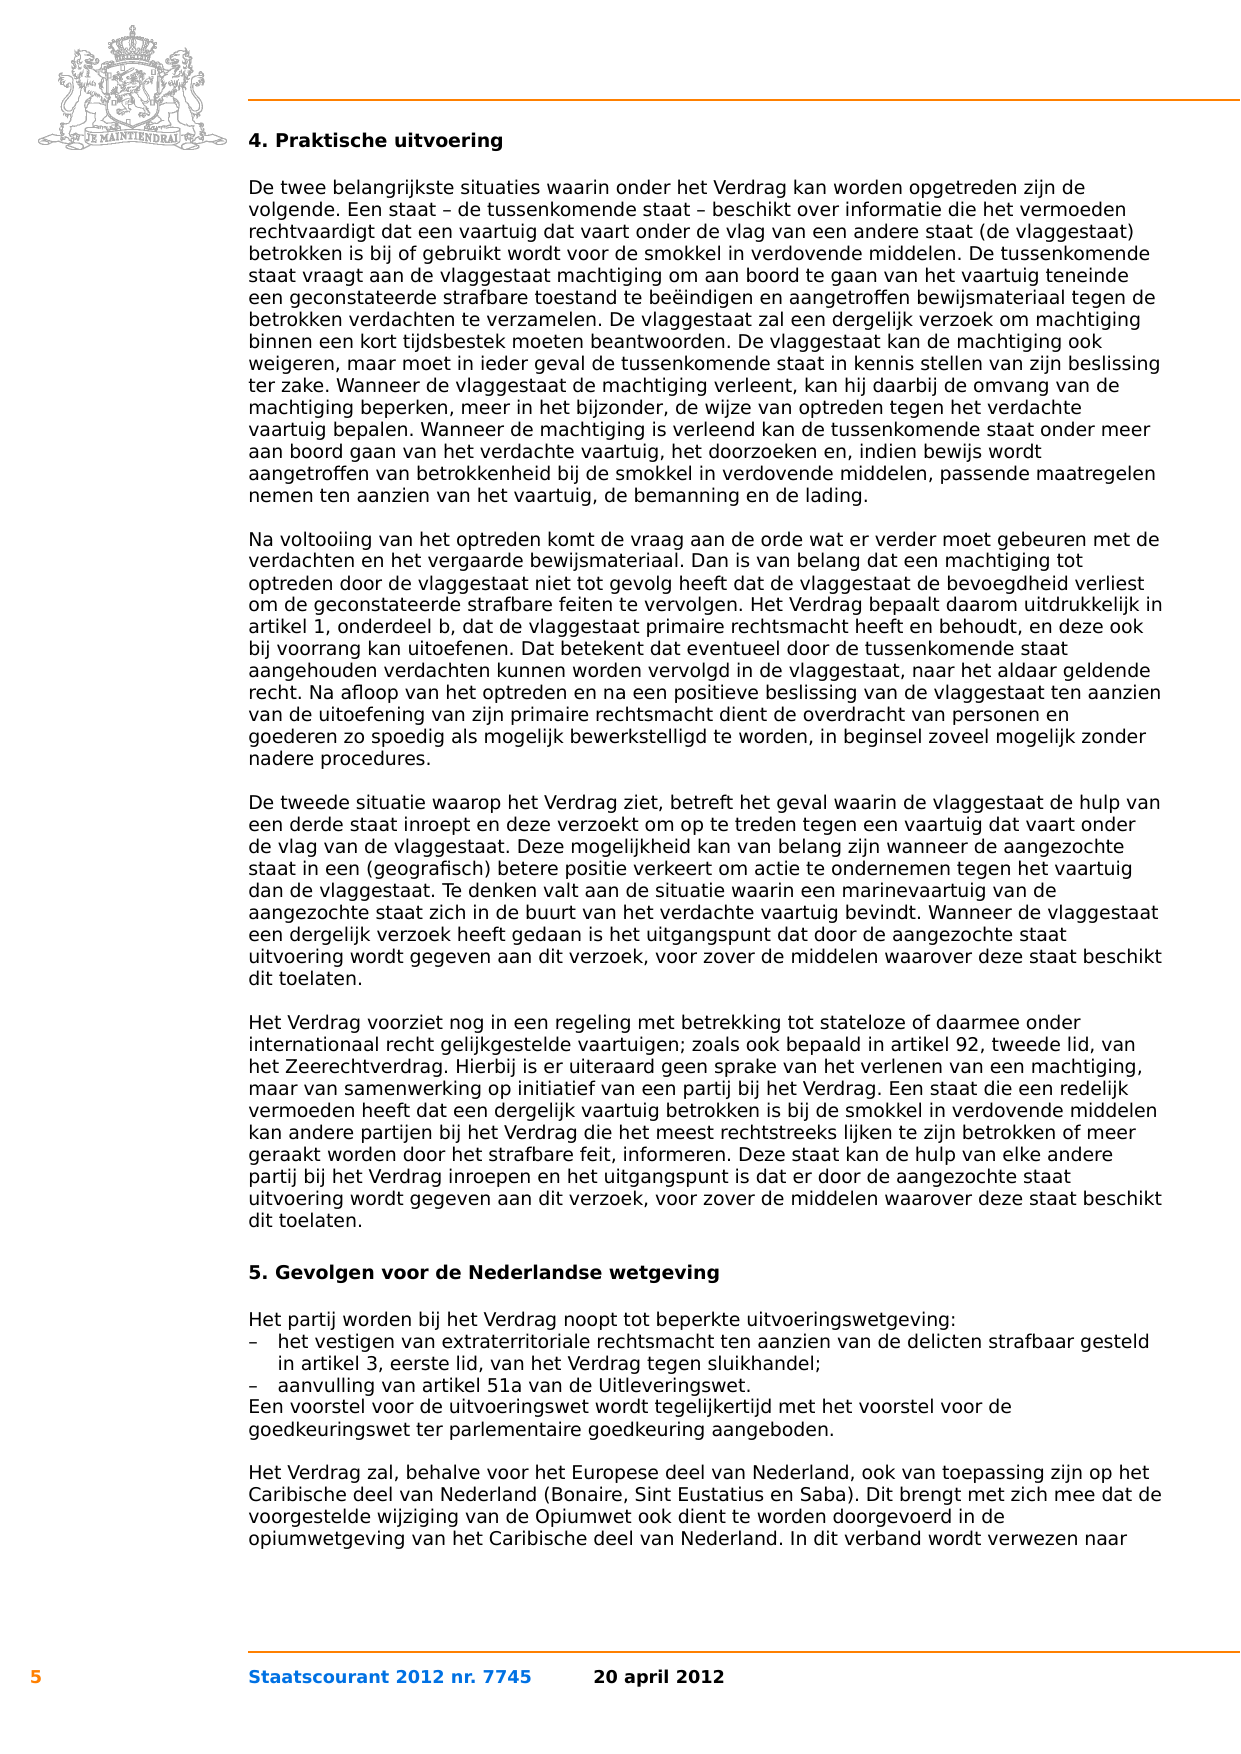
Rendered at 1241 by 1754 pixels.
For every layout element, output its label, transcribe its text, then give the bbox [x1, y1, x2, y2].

text Het partij worden bij het Verdrag noopt tot beperkte uitvoeringswetgeving: [248, 1308, 1163, 1331]
subtitle 5. Gevolgen voor de Nederlandse wetgeving [248, 1262, 1163, 1283]
text Het Verdrag voorziet nog in een regeling met betrekking tot stateloze of daarmee onder internationaal recht gelijkgestelde vaartuigen; zoals ook bepaald in artikel 92, tweede lid, van het Zeerechtverdrag. Hierbij is er uiteraard geen sprake van het verlenen van een machtiging, maar van samenwerking op initiatief van een partij bij het Verdrag. Een staat die een redelijk vermoeden heeft dat een dergelijk vaartuig betrokken is bij de smokkel in verdovende middelen kan andere partijen bij het Verdrag die het meest rechtstreeks lijken te zijn betrokken of meer geraakt worden door het strafbare feit, informeren. Deze staat kan de hulp van elke andere partij bij het Verdrag inroepen en het uitgangspunt is dat er door de aangezochte staat uitvoering wordt gegeven aan dit verzoek, voor zover de middelen waarover deze staat beschikt dit toelaten. [248, 1012, 1163, 1232]
picture [38, 25, 227, 150]
text De twee belangrijkste situaties waarin onder het Verdrag kan worden opgetreden zijn de volgende. Een staat – de tussenkomende staat – beschikt over informatie die het vermoeden rechtvaardigt dat een vaartuig dat vaart onder de vlag van een andere staat (de vlaggestaat) betrokken is bij of gebruikt wordt voor de smokkel in verdovende middelen. De tussenkomende staat vraagt aan de vlaggestaat machtiging om aan boord te gaan van het vaartuig teneinde een geconstateerde strafbare toestand te beëindigen en aangetroffen bewijsmateriaal tegen de betrokken verdachten te verzamelen. De vlaggestaat zal een dergelijk verzoek om machtiging binnen een kort tijdsbestek moeten beantwoorden. De vlaggestaat kan de machtiging ook weigeren, maar moet in ieder geval de tussenkomende staat in kennis stellen van zijn beslissing ter zake. Wanneer de vlaggestaat de machtiging verleent, kan hij daarbij de omvang van de machtiging beperken, meer in het bijzonder, de wijze van optreden tegen het verdachte vaartuig bepalen. Wanneer de machtiging is verleend kan de tussenkomende staat onder meer aan boord gaan van het verdachte vaartuig, het doorzoeken en, indien bewijs wordt aangetroffen van betrokkenheid bij de smokkel in verdovende middelen, passende maatregelen nemen ten aanzien van het vaartuig, de bemanning en de lading. [248, 177, 1163, 507]
text Na voltooiing van het optreden komt de vraag aan de orde wat er verder moet gebeuren met de verdachten en het vergaarde bewijsmateriaal. Dan is van belang dat een machtiging tot optreden door de vlaggestaat niet tot gevolg heeft dat de vlaggestaat de bevoegdheid verliest om de geconstateerde strafbare feiten te vervolgen. Het Verdrag bepaalt daarom uitdrukkelijk in artikel 1, onderdeel b, dat de vlaggestaat primaire rechtsmacht heeft en behoudt, en deze ook bij voorrang kan uitoefenen. Dat betekent dat eventueel door de tussenkomende staat aangehouden verdachten kunnen worden vervolgd in de vlaggestaat, naar het aldaar geldende recht. Na afloop van het optreden en na een positieve beslissing van de vlaggestaat ten aanzien van de uitoefening van zijn primaire rechtsmacht dient de overdracht van personen en goederen zo spoedig als mogelijk bewerkstelligd te worden, in beginsel zoveel mogelijk zonder nadere procedures. [248, 528, 1163, 770]
text Een voorstel voor de uitvoeringswet wordt tegelijkertijd met het voorstel voor de goedkeuringswet ter parlementaire goedkeuring aangeboden. [248, 1396, 1163, 1440]
text – het vestigen van extraterritoriale rechtsmacht ten aanzien van de delicten strafbaar gesteld in artikel 3, eerste lid, van het Verdrag tegen sluikhandel; [248, 1331, 1163, 1374]
text Het Verdrag zal, behalve voor het Europese deel van Nederland, ook van toepassing zijn op het Caribische deel van Nederland (Bonaire, Sint Eustatius en Saba). Dit brengt met zich mee dat de voorgestelde wijziging van de Opiumwet ook dient te worden doorgevoerd in de opiumwetgeving van het Caribische deel van Nederland. In dit verband wordt verwezen naar [248, 1462, 1163, 1550]
text De tweede situatie waarop het Verdrag ziet, betreft het geval waarin de vlaggestaat de hulp van een derde staat inroept en deze verzoekt om op te treden tegen een vaartuig dat vaart onder de vlag van de vlaggestaat. Deze mogelijkheid kan van belang zijn wanneer de aangezochte staat in een (geografisch) betere positie verkeert om actie te ondernemen tegen het vaartuig dan de vlaggestaat. Te denken valt aan de situatie waarin een marinevaartuig van de aangezochte staat zich in de buurt van het verdachte vaartuig bevindt. Wanneer de vlaggestaat een dergelijk verzoek heeft gedaan is het uitgangspunt dat door de aangezochte staat uitvoering wordt gegeven aan dit verzoek, voor zover de middelen waarover deze staat beschikt dit toelaten. [248, 792, 1163, 990]
subtitle 4. Praktische uitvoering [248, 130, 1163, 152]
text – aanvulling van artikel 51a van de Uitleveringswet. [248, 1374, 1163, 1396]
